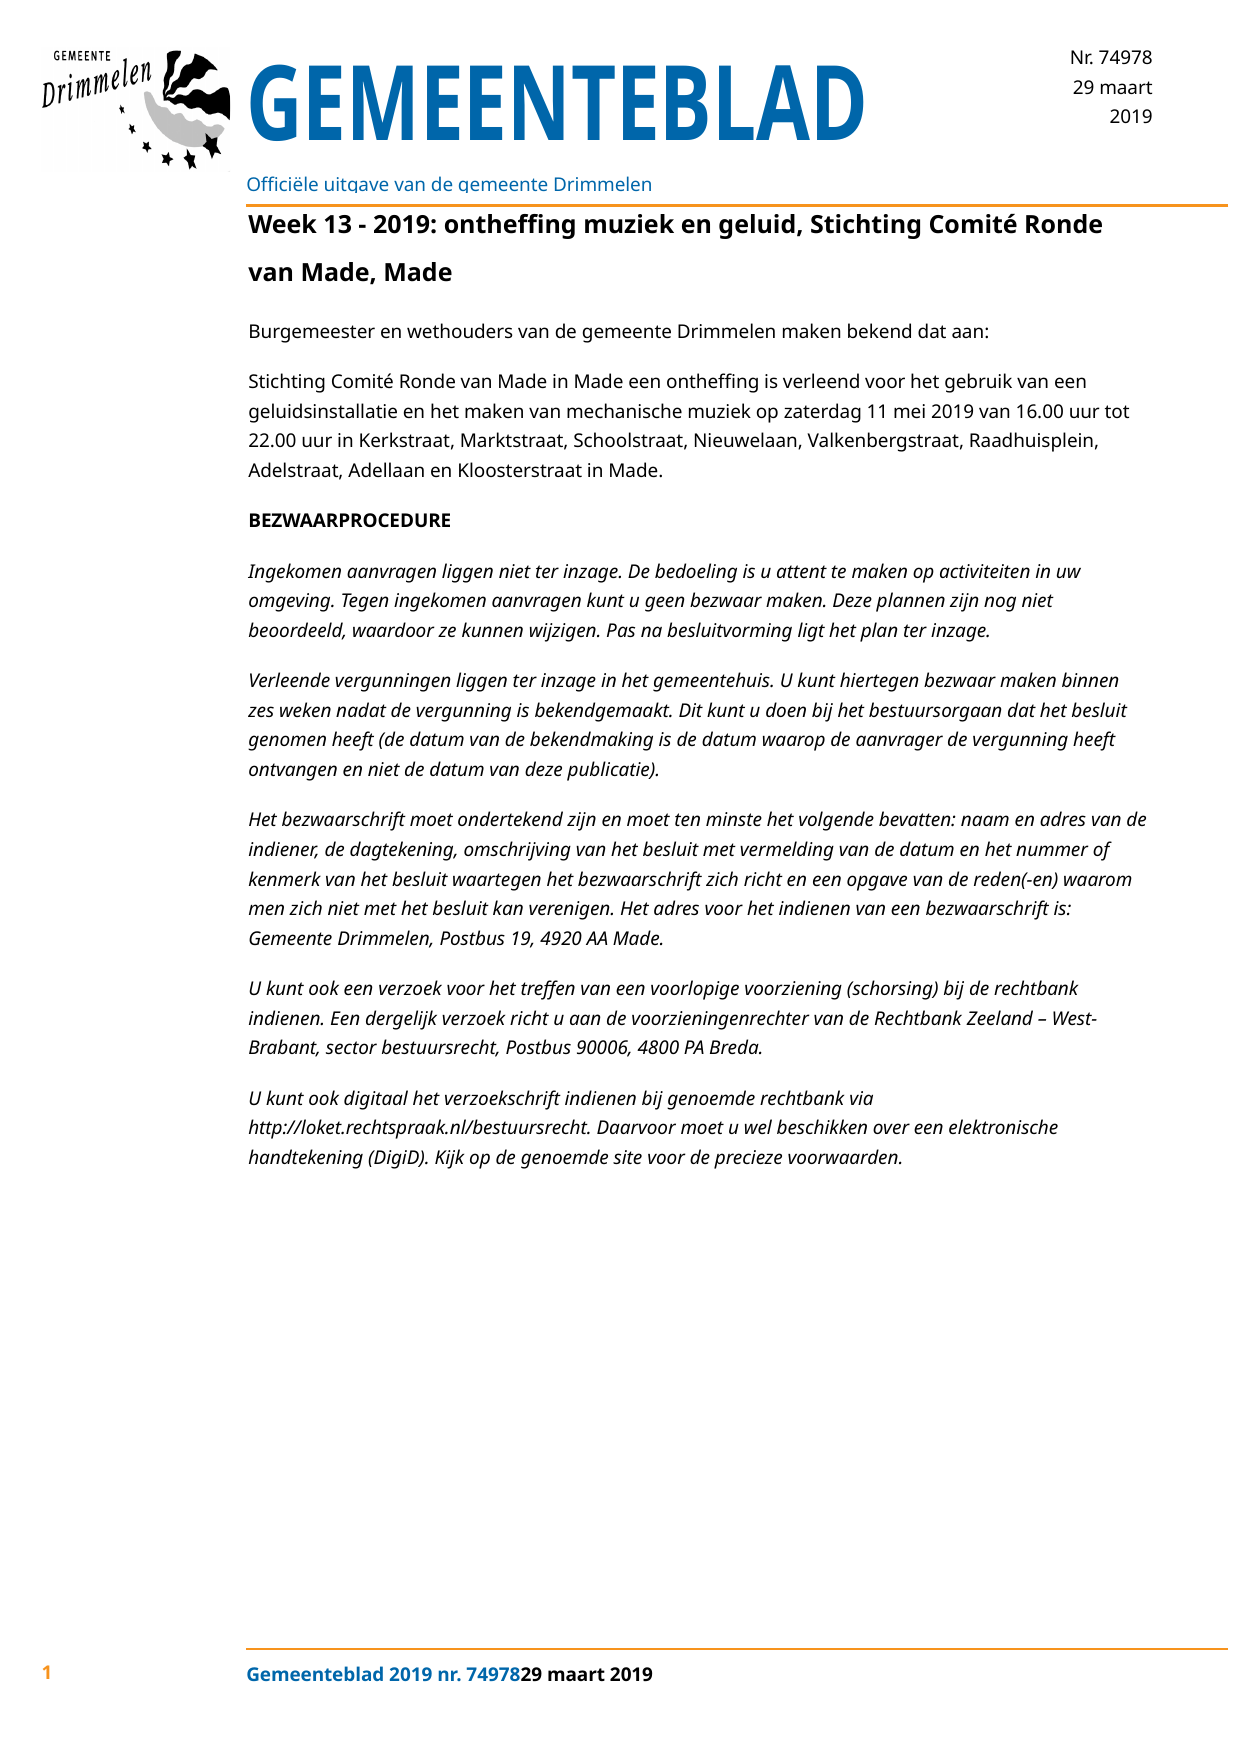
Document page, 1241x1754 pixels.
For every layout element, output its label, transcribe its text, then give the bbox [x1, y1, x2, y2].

text U kunt ook digitaal het verzoekschrift indienen bij genoemde rechtbank via http://loket.rechtspraak.nl/bestuursrecht. Daarvoor moet u wel beschikken over een elektronische handtekening (DigiD). Kijk op de genoemde site voor de precieze voorwaarden. [248, 1085, 1152, 1170]
text BEZWAARPROCEDURE [248, 507, 1152, 533]
text Ingekomen aanvragen liggen niet ter inzage. De bedoeling is u attent te maken op activiteiten in uw omgeving. Tegen ingekomen aanvragen kunt u geen bezwaar maken. Deze plannen zijn nog niet beoordeeld, waardoor ze kunnen wijzigen. Pas na besluitvorming ligt het plan ter inzage. [248, 558, 1152, 643]
picture [41, 47, 231, 172]
text Week 13 - 2019: ontheffing muziek en geluid, Stichting Comité Ronde van Made, Made [248, 207, 1152, 288]
text Stichting Comité Ronde van Made in Made een ontheffing is verleend voor het gebruik van een geluidsinstallatie en het maken van mechanische muziek op zaterdag 11 mei 2019 van 16.00 uur tot 22.00 uur in Kerkstraat, Marktstraat, Schoolstraat, Nieuwelaan, Valkenbergstraat, Raadhuisplein, Adelstraat, Adellaan en Kloosterstraat in Made. [248, 368, 1152, 483]
text Verleende vergunningen liggen ter inzage in het gemeentehuis. U kunt hiertegen bezwaar maken binnen zes weken nadat de vergunning is bekendgemaakt. Dit kunt u doen bij het bestuursorgaan dat het besluit genomen heeft (de datum van de bekendmaking is de datum waarop de aanvrager de vergunning heeft ontvangen en niet de datum van deze publicatie). [248, 667, 1152, 782]
text U kunt ook een verzoek voor het treffen van een voorlopige voorziening (schorsing) bij de rechtbank indienen. Een dergelijk verzoek richt u aan de voorzieningenrechter van de Rechtbank Zeeland – West-Brabant, sector bestuursrecht, Postbus 90006, 4800 PA Breda. [248, 975, 1152, 1060]
text Burgemeester en wethouders van de gemeente Drimmelen maken bekend dat aan: [248, 318, 1152, 344]
text Het bezwaarschrift moet ondertekend zijn en moet ten minste het volgende bevatten: naam en adres van de indiener, de dagtekening, omschrijving van het besluit met vermelding van de datum en het nummer of kenmerk van het besluit waartegen het bezwaarschrift zich richt en een opgave van de reden(-en) waarom men zich niet met het besluit kan verenigen. Het adres voor het indienen van een bezwaarschrift is: Gemeente Drimmelen, Postbus 19, 4920 AA Made. [248, 807, 1152, 951]
